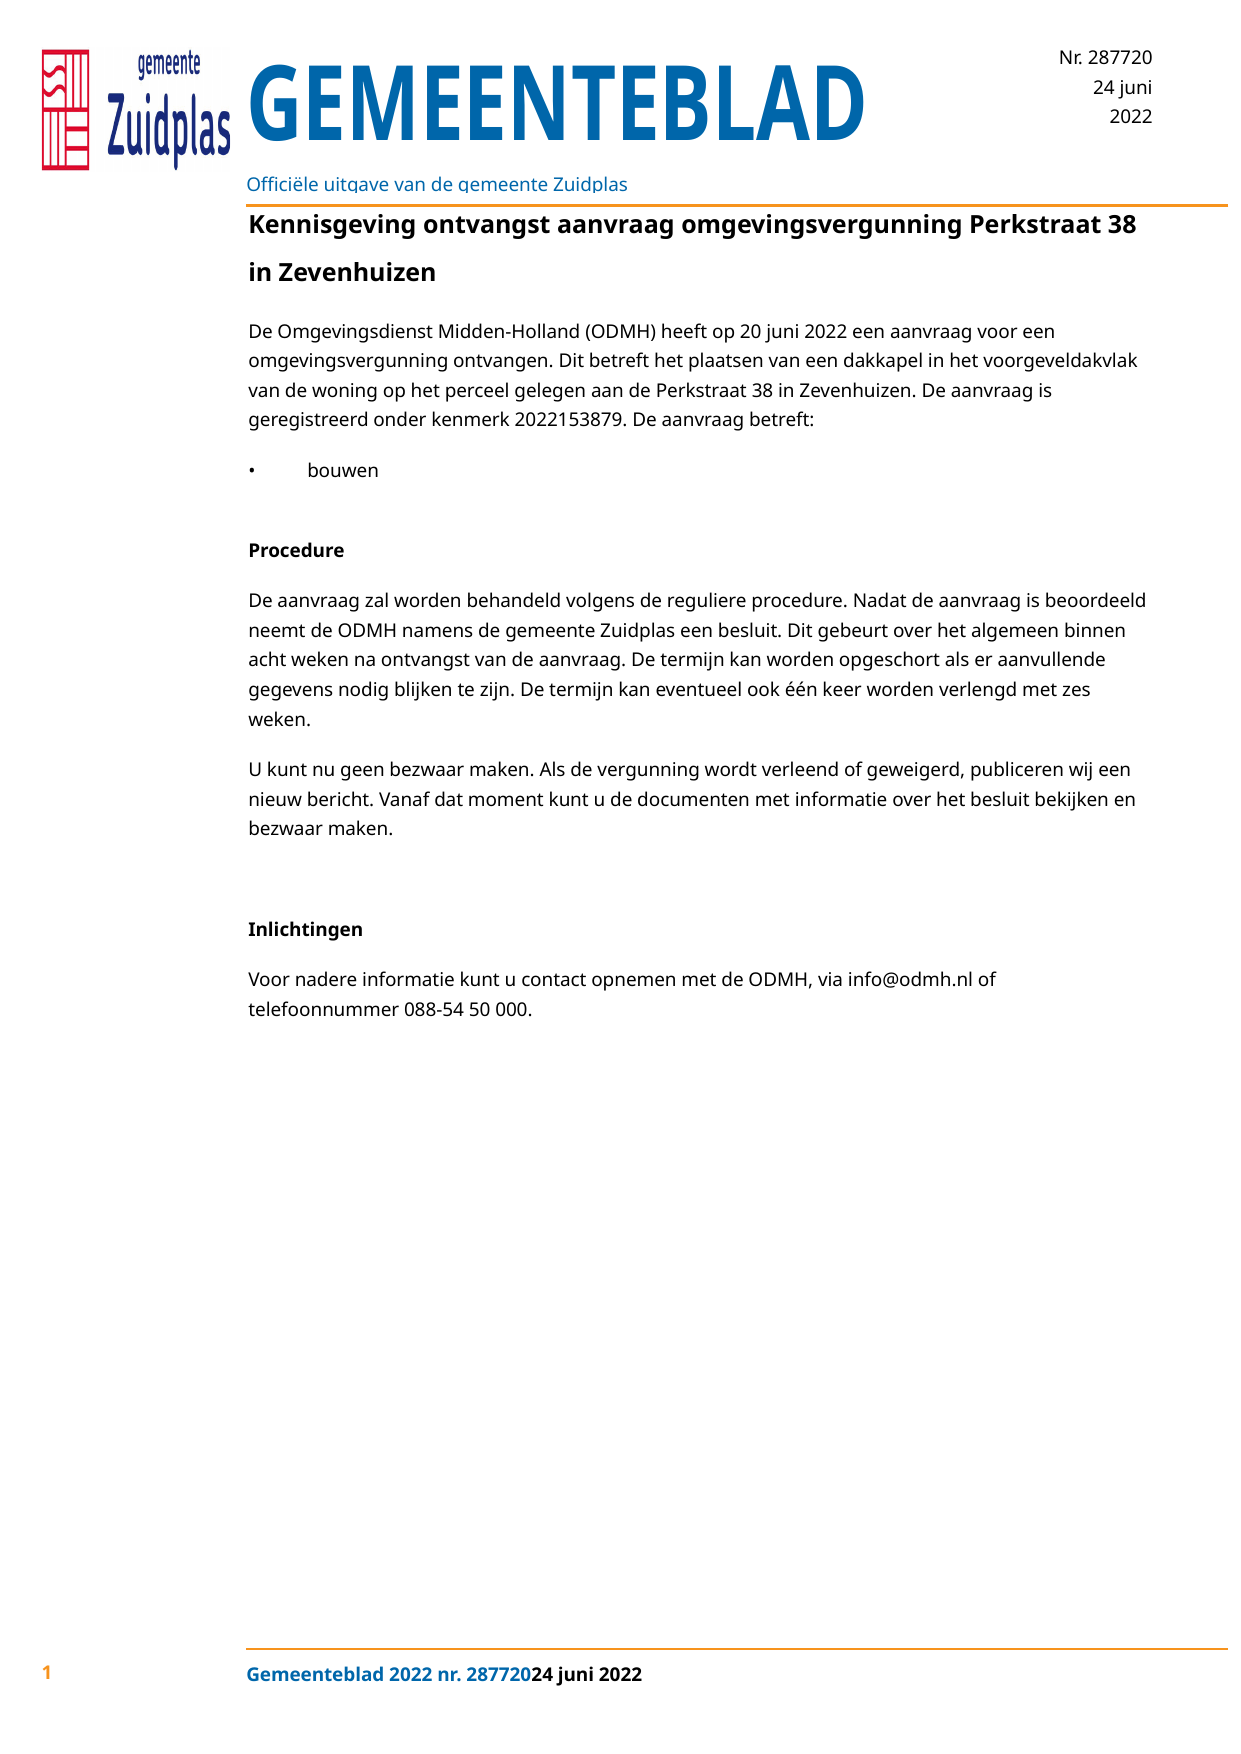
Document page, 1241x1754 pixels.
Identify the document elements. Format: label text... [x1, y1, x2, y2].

picture [41, 47, 231, 172]
text Inlichtingen [248, 916, 1152, 942]
text U kunt nu geen bezwaar maken. Als de vergunning wordt verleend of geweigerd, publiceren wij een nieuw bericht. Vanaf dat moment kunt u de documenten met informatie over het besluit bekijken en bezwaar maken. [248, 756, 1152, 841]
text Kennisgeving ontvangst aanvraag omgevingsvergunning Perkstraat 38 in Zevenhuizen [248, 207, 1152, 288]
text Procedure [248, 537, 1152, 563]
text De Omgevingsdienst Midden-Holland (ODMH) heeft op 20 juni 2022 een aanvraag voor een omgevingsvergunning ontvangen. Dit betreft het plaatsen van een dakkapel in het voorgeveldakvlak van de woning op het perceel gelegen aan de Perkstraat 38 in Zevenhuizen. De aanvraag is geregistreerd onder kenmerk 2022153879. De aanvraag betreft: [248, 318, 1152, 432]
list bouwen [248, 457, 1152, 483]
text De aanvraag zal worden behandeld volgens de reguliere procedure. Nadat de aanvraag is beoordeeld neemt de ODMH namens de gemeente Zuidplas een besluit. Dit gebeurt over het algemeen binnen acht weken na ontvangst van de aanvraag. De termijn kan worden opgeschort als er aanvullende gegevens nodig blijken te zijn. De termijn kan eventueel ook één keer worden verlengd met zes weken. [248, 587, 1152, 732]
text Voor nadere informatie kunt u contact opnemen met de ODMH, via info@odmh.nl of telefoonnummer 088-54 50 000. [248, 967, 1152, 1022]
